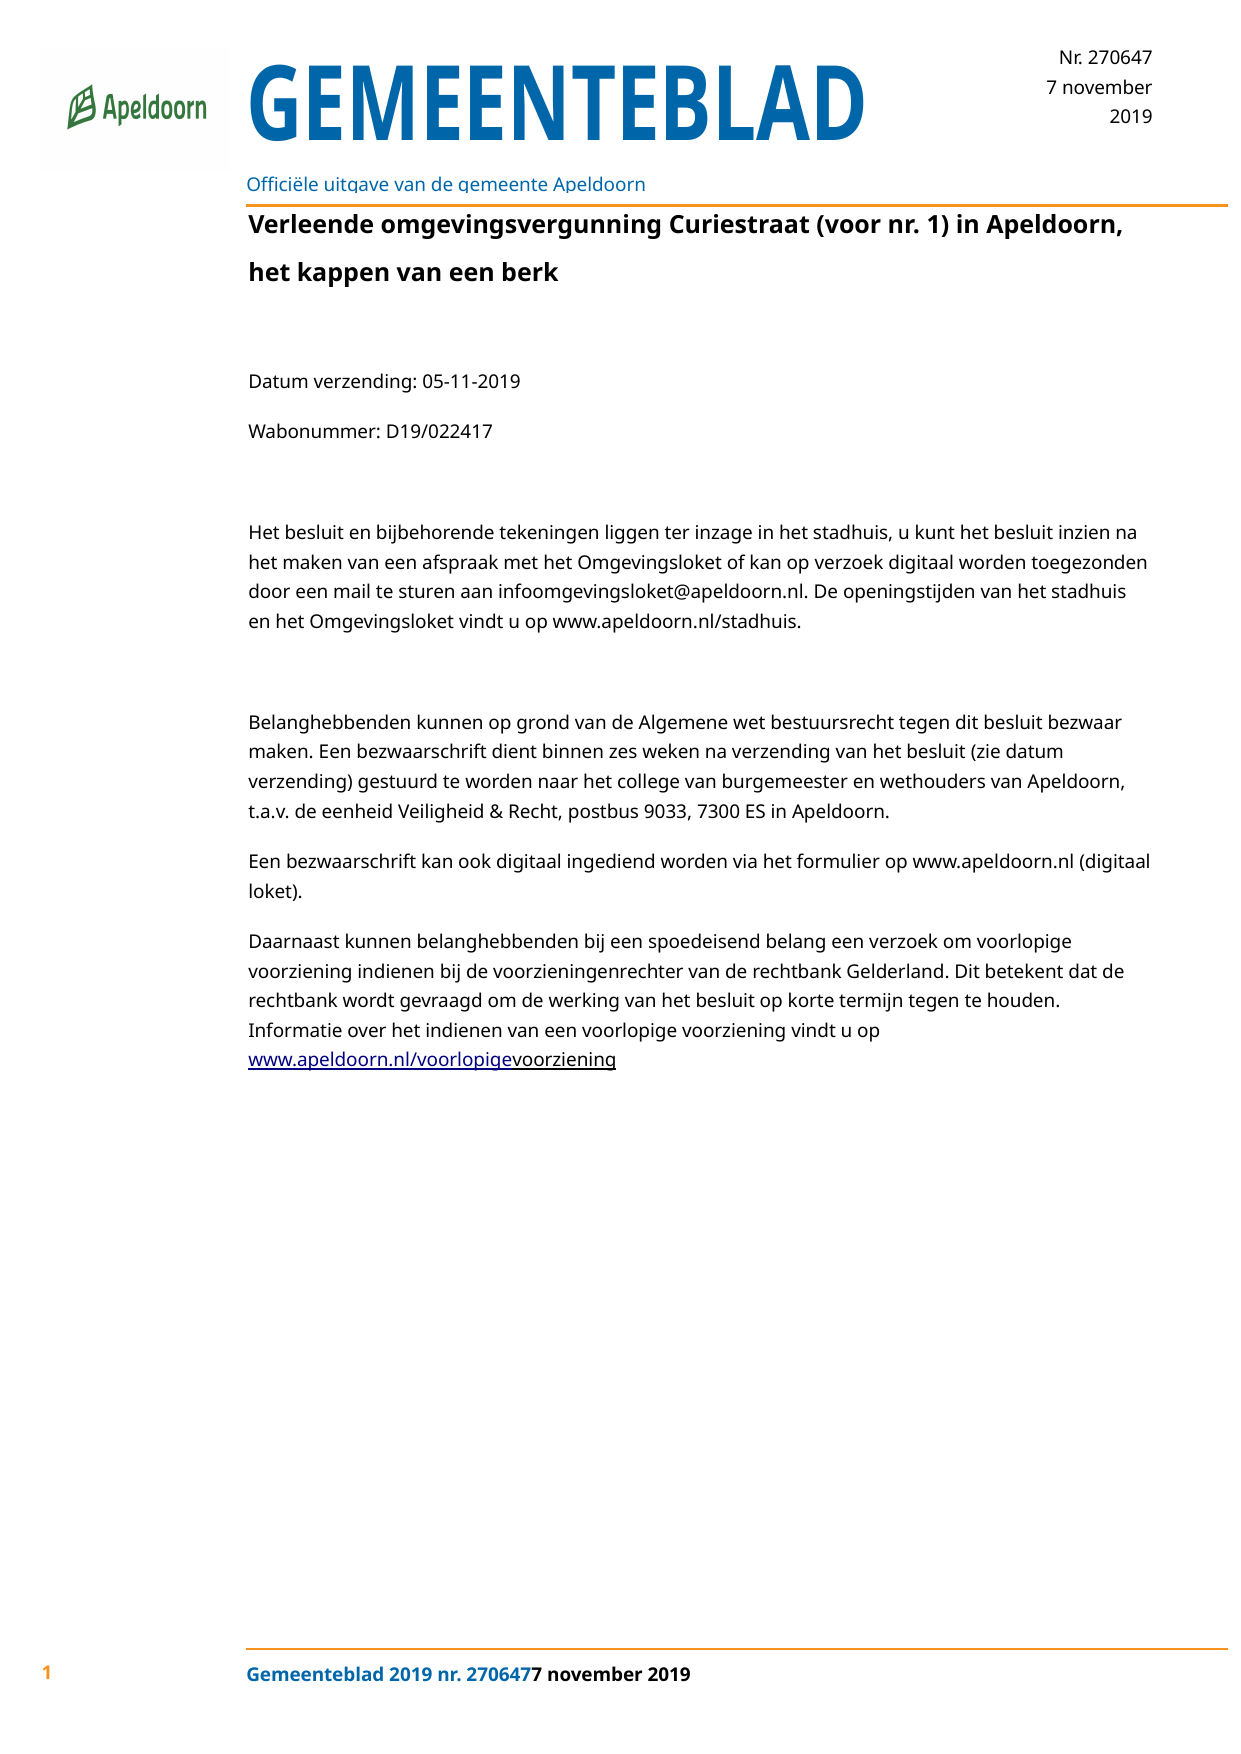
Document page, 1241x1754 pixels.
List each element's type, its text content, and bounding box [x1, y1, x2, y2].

text Het besluit en bijbehorende tekeningen liggen ter inzage in het stadhuis, u kunt het besluit inzien na het maken van een afspraak met het Omgevingsloket of kan op verzoek digitaal worden toegezonden door een mail te sturen aan infoomgevingsloket@apeldoorn.nl. De openingstijden van het stadhuis en het Omgevingsloket vindt u op www.apeldoorn.nl/stadhuis. [248, 519, 1152, 634]
text Een bezwaarschrift kan ook digitaal ingediend worden via het formulier op www.apeldoorn.nl (digitaal loket). [248, 848, 1152, 904]
picture [41, 47, 231, 172]
text Datum verzending: 05-11-2019 [248, 368, 1152, 394]
text Wabonummer: D19/022417 [248, 419, 1152, 444]
text Belanghebbenden kunnen op grond van de Algemene wet bestuursrecht tegen dit besluit bezwaar maken. Een bezwaarschrift dient binnen zes weken na verzending van het besluit (zie datum verzending) gestuurd te worden naar het college van burgemeester en wethouders van Apeldoorn, t.a.v. de eenheid Veiligheid & Recht, postbus 9033, 7300 ES in Apeldoorn. [248, 709, 1152, 824]
text Verleende omgevingsvergunning Curiestraat (voor nr. 1) in Apeldoorn, het kappen van een berk [248, 207, 1152, 288]
text Daarnaast kunnen belanghebbenden bij een spoedeisend belang een verzoek om voorlopige voorziening indienen bij de voorzieningenrechter van de rechtbank Gelderland. Dit betekent dat de rechtbank wordt gevraagd om de werking van het besluit op korte termijn tegen te houden. Informatie over het indienen van een voorlopige voorziening vindt u op www.apeldoorn.nl/voorlopigevoorziening [248, 928, 1152, 1072]
